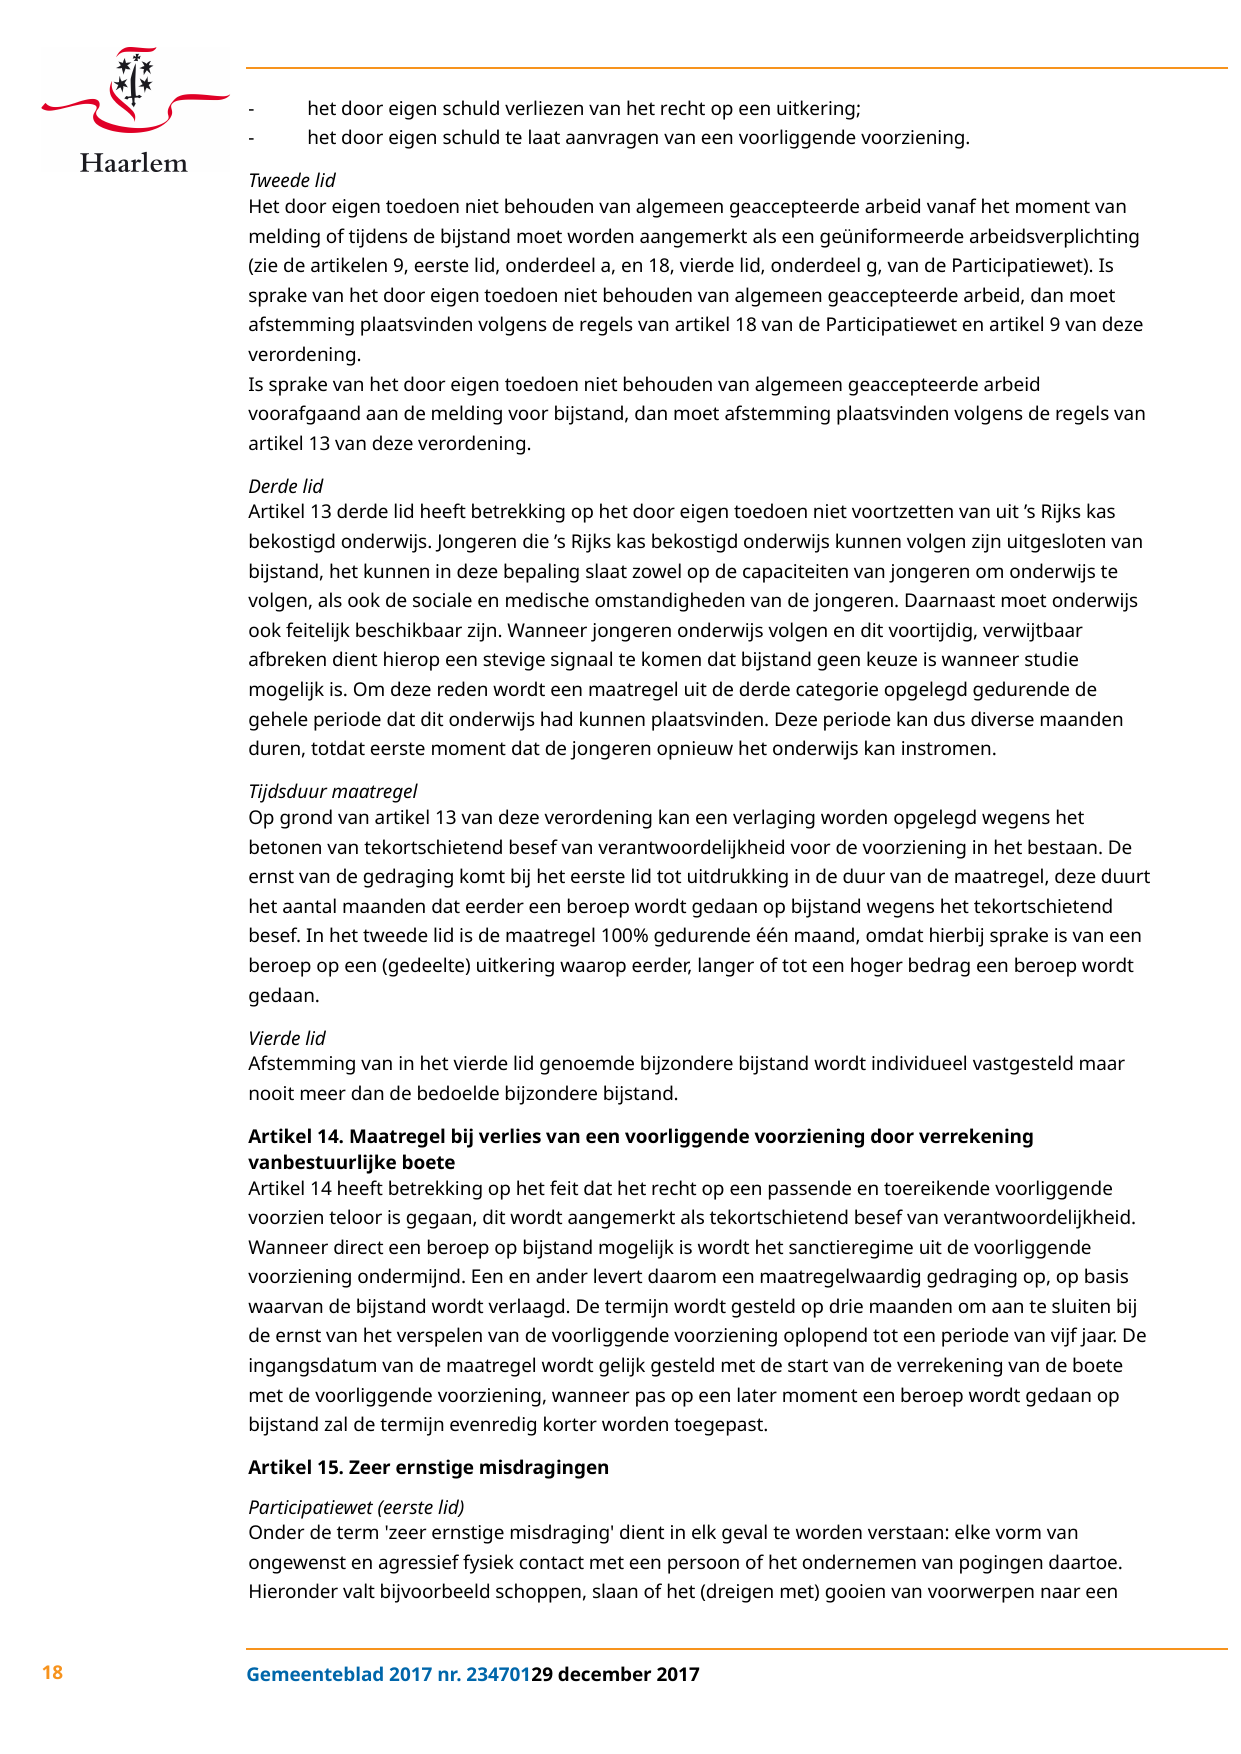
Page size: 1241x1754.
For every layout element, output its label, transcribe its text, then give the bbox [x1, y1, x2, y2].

text Artikel 14 heeft betrekking op het feit dat het recht op een passende en toereikende voorliggende voorzien teloor is gegaan, dit wordt aangemerkt als tekortschietend besef van verantwoordelijkheid. Wanneer direct een beroep op bijstand mogelijk is wordt het sanctieregime uit de voorliggende voorziening ondermijnd. Een en ander levert daarom een maatregelwaardig gedraging op, op basis waarvan de bijstand wordt verlaagd. De termijn wordt gesteld op drie maanden om aan te sluiten bij de ernst van het verspelen van de voorliggende voorziening oplopend tot een periode van vijf jaar. De ingangsdatum van de maatregel wordt gelijk gesteld met de start van de verrekening van de boete met de voorliggende voorziening, wanneer pas op een later moment een beroep wordt gedaan op bijstand zal de termijn evenredig korter worden toegepast. [248, 1175, 1152, 1437]
text Artikel 13 derde lid heeft betrekking op het door eigen toedoen niet voortzetten van uit ’s Rijks kas bekostigd onderwijs. Jongeren die ’s Rijks kas bekostigd onderwijs kunnen volgen zijn uitgesloten van bijstand, het kunnen in deze bepaling slaat zowel op de capaciteiten van jongeren om onderwijs te volgen, als ook de sociale en medische omstandigheden van de jongeren. Daarnaast moet onderwijs ook feitelijk beschikbaar zijn. Wanneer jongeren onderwijs volgen en dit voortijdig, verwijtbaar afbreken dient hierop een stevige signaal te komen dat bijstand geen keuze is wanneer studie mogelijk is. Om deze reden wordt een maatregel uit de derde categorie opgelegd gedurende de gehele periode dat dit onderwijs had kunnen plaatsvinden. Deze periode kan dus diverse maanden duren, totdat eerste moment dat de jongeren opnieuw het onderwijs kan instromen. [248, 499, 1152, 761]
text Artikel 15. Zeer ernstige misdragingen [248, 1454, 1152, 1480]
text Artikel 14. Maatregel bij verlies van een voorliggende voorziening door verrekening vanbestuurlijke boete [248, 1123, 1152, 1175]
list het door eigen schuld te laat aanvragen van een voorliggende voorziening. [248, 124, 1152, 150]
text Derde lid [248, 473, 1152, 499]
text Vierde lid [248, 1025, 1152, 1051]
text Tijdsduur maatregel [248, 778, 1152, 804]
text Op grond van artikel 13 van deze verordening kan een verlaging worden opgelegd wegens het betonen van tekortschietend besef van verantwoordelijkheid voor de voorziening in het bestaan. De ernst van de gedraging komt bij het eerste lid tot uitdrukking in de duur van de maatregel, deze duurt het aantal maanden dat eerder een beroep wordt gedaan op bijstand wegens het tekortschietend besef. In het tweede lid is de maatregel 100% gedurende één maand, omdat hierbij sprake is van een beroep op een (gedeelte) uitkering waarop eerder, langer of tot een hoger bedrag een beroep wordt gedaan. [248, 804, 1152, 1007]
picture [41, 47, 231, 172]
text Onder de term 'zeer ernstige misdraging' dient in elk geval te worden verstaan: elke vorm van ongewenst en agressief fysiek contact met een persoon of het ondernemen van pogingen daartoe. Hieronder valt bijvoorbeeld schoppen, slaan of het (dreigen met) gooien van voorwerpen naar een [248, 1519, 1152, 1604]
list het door eigen schuld verliezen van het recht op een uitkering; [248, 95, 1152, 121]
text Is sprake van het door eigen toedoen niet behouden van algemeen geaccepteerde arbeid voorafgaand aan de melding voor bijstand, dan moet afstemming plaatsvinden volgens de regels van artikel 13 van deze verordening. [248, 371, 1152, 456]
text Tweede lid [248, 167, 1152, 193]
text Het door eigen toedoen niet behouden van algemeen geaccepteerde arbeid vanaf het moment van melding of tijdens de bijstand moet worden aangemerkt als een geüniformeerde arbeidsverplichting (zie de artikelen 9, eerste lid, onderdeel a, en 18, vierde lid, onderdeel g, van de Participatiewet). Is sprake van het door eigen toedoen niet behouden van algemeen geaccepteerde arbeid, dan moet afstemming plaatsvinden volgens de regels van artikel 18 van de Participatiewet en artikel 9 van deze verordening. [248, 193, 1152, 367]
text Participatiewet (eerste lid) [248, 1494, 1152, 1519]
text Afstemming van in het vierde lid genoemde bijzondere bijstand wordt individueel vastgesteld maar nooit meer dan de bedoelde bijzondere bijstand. [248, 1051, 1152, 1106]
